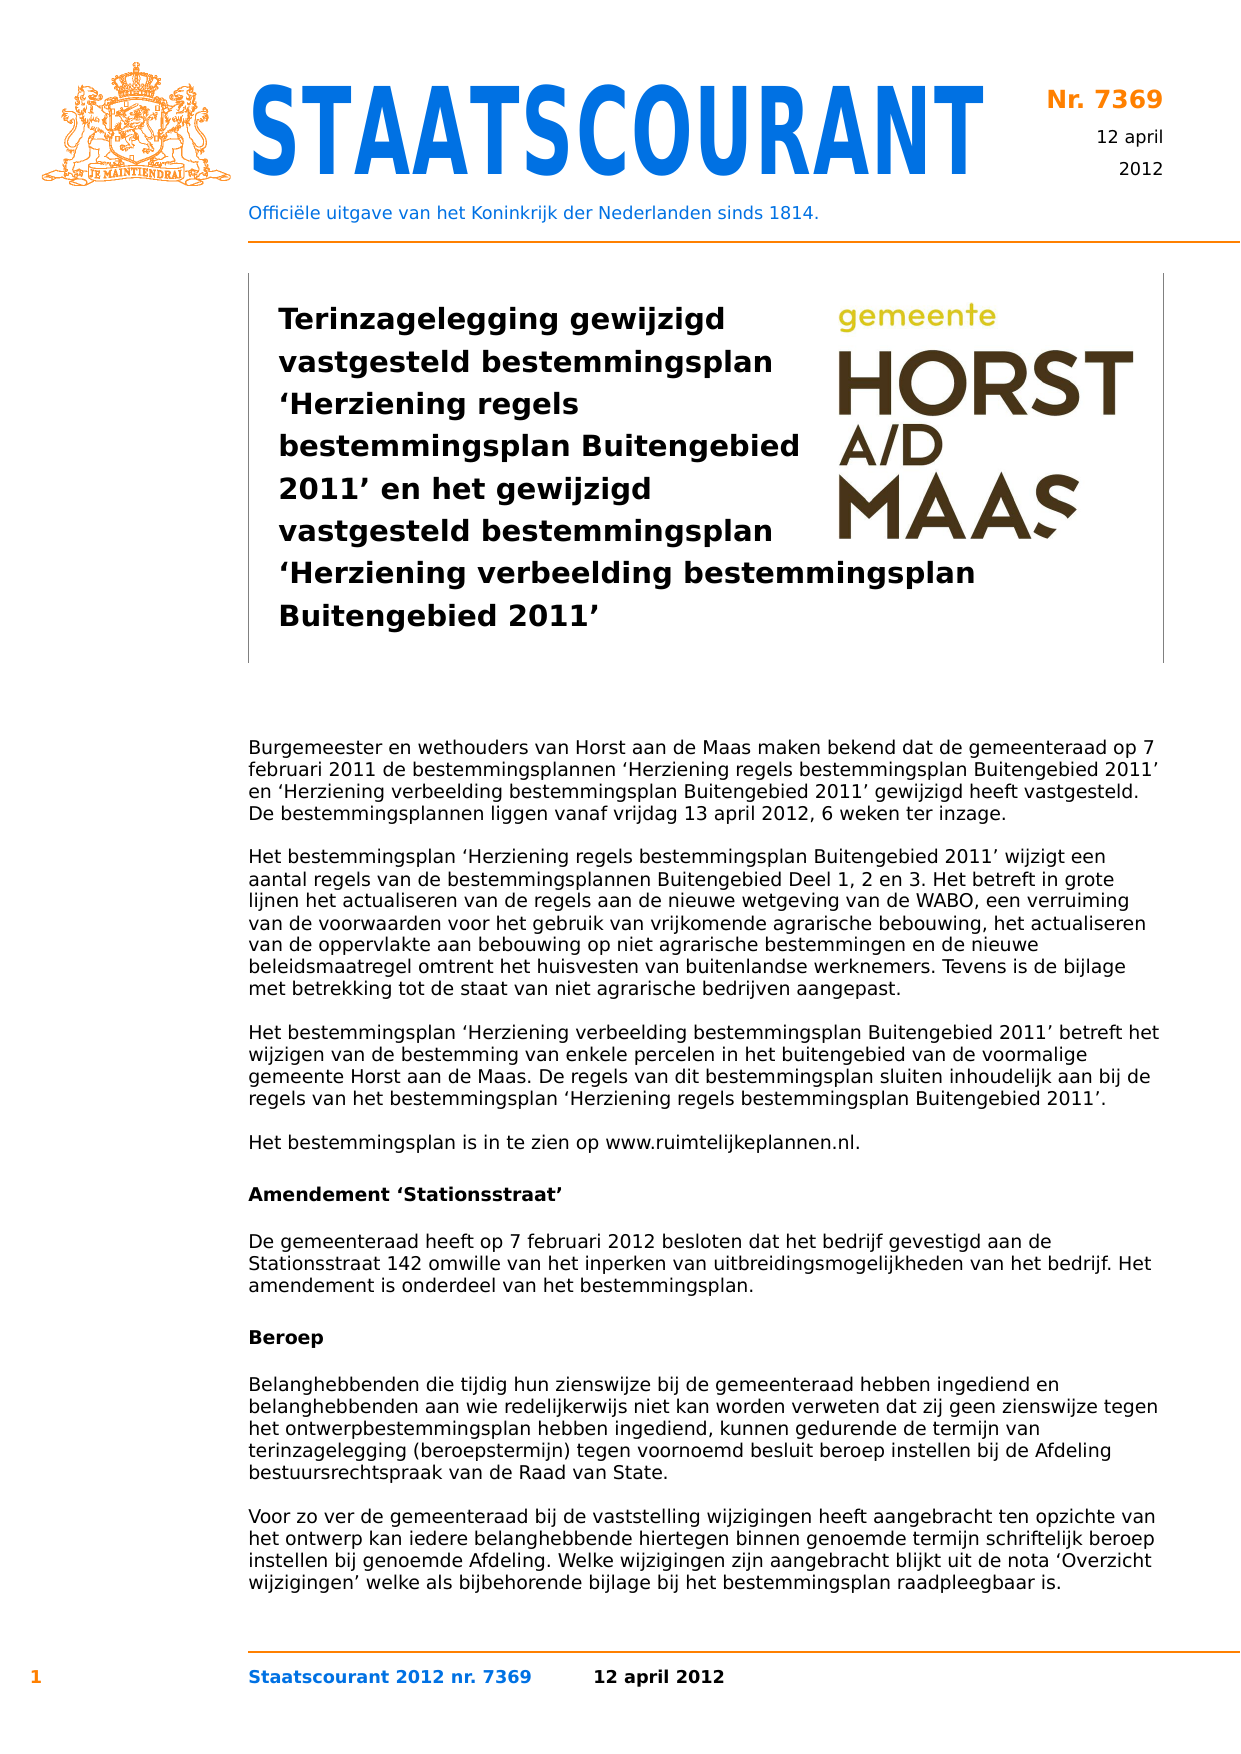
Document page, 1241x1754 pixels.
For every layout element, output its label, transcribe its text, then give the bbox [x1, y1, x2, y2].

subtitle Terinzagelegging gewijzigd vastgesteld bestemmingsplan ‘Herziening regels bestemmingsplan Buitengebied 2011’ en het gewijzigd vastgesteld bestemmingsplan ‘Herziening verbeelding bestemmingsplan Buitengebied 2011’ [249, 273, 1163, 663]
table_cell 2012 [998, 153, 1240, 203]
text Het bestemmingsplan ‘Herziening verbeelding bestemmingsplan Buitengebied 2011’ betreft het wijzigen van de bestemming van enkele percelen in het buitengebied van de voormalige gemeente Horst aan de Maas. De regels van dit bestemmingsplan sluiten inhoudelijk aan bij de regels van het bestemmingsplan ‘Herziening regels bestemmingsplan Buitengebied 2011’. [248, 1022, 1163, 1110]
picture [838, 302, 1134, 539]
picture [41, 62, 231, 186]
text De gemeenteraad heeft op 7 februari 2012 besloten dat het bedrijf gevestigd aan de Stationsstraat 142 omwille van het inperken van uitbreidingsmogelijkheden van het bedrijf. Het amendement is onderdeel van het bestemmingsplan. [248, 1231, 1163, 1297]
text Burgemeester en wethouders van Horst aan de Maas maken bekend dat de gemeenteraad op 7 februari 2011 de bestemmingsplannen ‘Herziening regels bestemmingsplan Buitengebied 2011’ en ‘Herziening verbeelding bestemmingsplan Buitengebied 2011’ gewijzigd heeft vastgesteld. De bestemmingsplannen liggen vanaf vrijdag 13 april 2012, 6 weken ter inzage. [248, 737, 1163, 824]
table_header Nr. 7369 [998, 62, 1240, 121]
table_header [25, 62, 248, 241]
text Het bestemmingsplan ‘Herziening regels bestemmingsplan Buitengebied 2011’ wijzigt een aantal regels van de bestemmingsplannen Buitengebied Deel 1, 2 en 3. Het betreft in grote lijnen het actualiseren van de regels aan de nieuwe wetgeving van de WABO, een verruiming van de voorwaarden voor het gebruik van vrijkomende agrarische bebouwing, het actualiseren van de oppervlakte aan bebouwing op niet agrarische bestemmingen en de nieuwe beleidsmaatregel omtrent het huisvesten van buitenlandse werknemers. Tevens is de bijlage met betrekking tot de staat van niet agrarische bedrijven aangepast. [248, 846, 1163, 1000]
subtitle Amendement ‘Stationsstraat’ [248, 1184, 1163, 1206]
text Het bestemmingsplan is in te zien op www.ruimtelijkeplannen.nl. [248, 1132, 1163, 1154]
table_cell 12 april [998, 121, 1240, 153]
table_cell Officiële uitgave van het Koninkrijk der Nederlanden sinds 1814. [248, 203, 1240, 241]
text Voor zo ver de gemeenteraad bij de vaststelling wijzigingen heeft aangebracht ten opzichte van het ontwerp kan iedere belanghebbende hiertegen binnen genoemde termijn schriftelijk beroep instellen bij genoemde Afdeling. Welke wijzigingen zijn aangebracht blijkt uit de nota ‘Overzicht wijzigingen’ welke als bijbehorende bijlage bij het bestemmingsplan raadpleegbaar is. [248, 1506, 1163, 1593]
text Belanghebbenden die tijdig hun zienswijze bij de gemeenteraad hebben ingediend en belanghebbenden aan wie redelijkerwijs niet kan worden verweten dat zij geen zienswijze tegen het ontwerpbestemmingsplan hebben ingediend, kunnen gedurende de termijn van terinzagelegging (beroepstermijn) tegen voornoemd besluit beroep instellen bij de Afdeling bestuursrechtspraak van de Raad van State. [248, 1374, 1163, 1484]
subtitle Beroep [248, 1327, 1163, 1349]
table_header STAATSCOURANT [248, 62, 998, 203]
